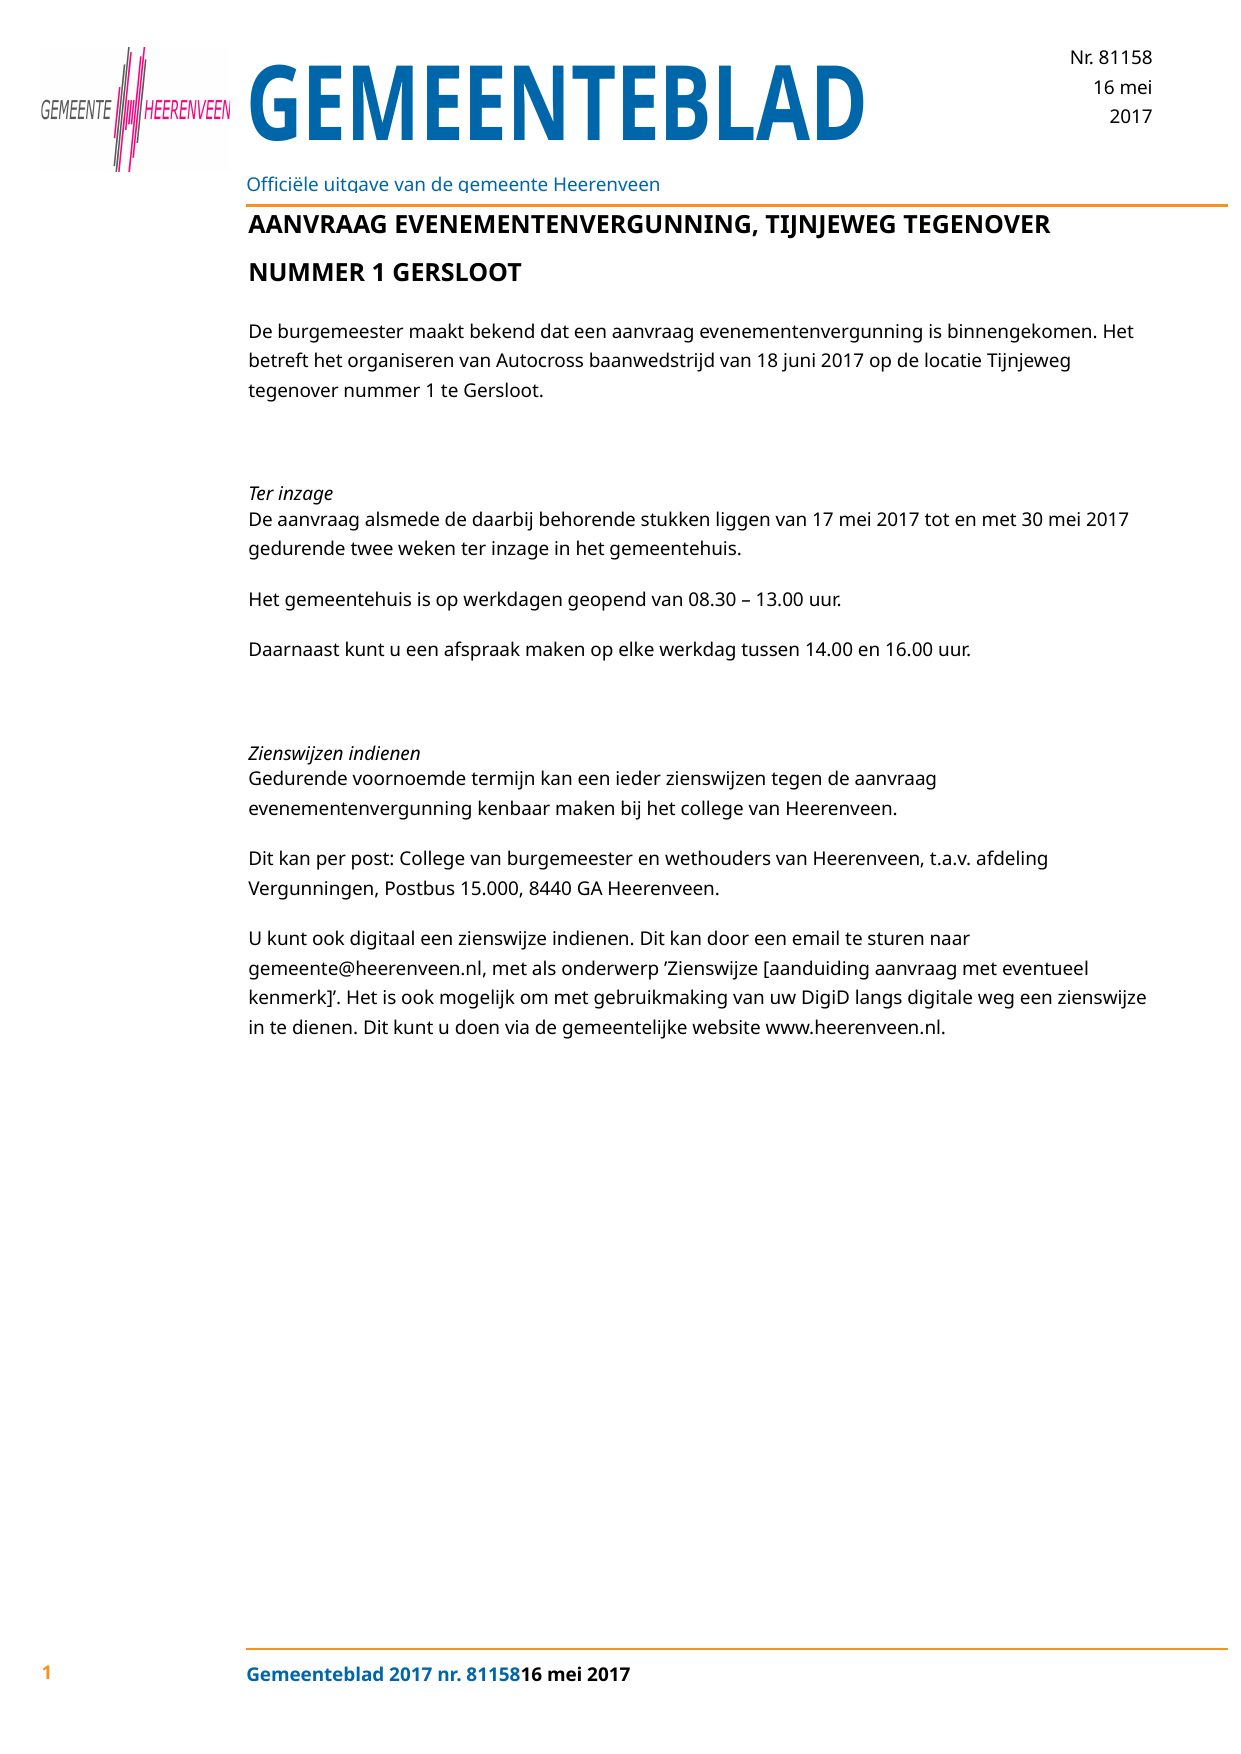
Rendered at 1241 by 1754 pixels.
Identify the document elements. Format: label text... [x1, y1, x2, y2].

text Daarnaast kunt u een afspraak maken op elke werkdag tussen 14.00 en 16.00 uur. [248, 636, 1152, 662]
text De aanvraag alsmede de daarbij behorende stukken liggen van 17 mei 2017 tot en met 30 mei 2017 gedurende twee weken ter inzage in het gemeentehuis. [248, 506, 1152, 561]
text AANVRAAG EVENEMENTENVERGUNNING, TIJNJEWEG TEGENOVER NUMMER 1 GERSLOOT [248, 207, 1152, 288]
text Gedurende voornoemde termijn kan een ieder zienswijzen tegen de aanvraag evenementenvergunning kenbaar maken bij het college van Heerenveen. [248, 765, 1152, 821]
picture [41, 47, 231, 172]
text De burgemeester maakt bekend dat een aanvraag evenementenvergunning is binnengekomen. Het betreft het organiseren van Autocross baanwedstrijd van 18 juni 2017 op de locatie Tijnjeweg tegenover nummer 1 te Gersloot. [248, 318, 1152, 403]
text Ter inzage [248, 480, 1152, 506]
text Het gemeentehuis is op werkdagen geopend van 08.30 – 13.00 uur. [248, 586, 1152, 612]
text U kunt ook digitaal een zienswijze indienen. Dit kan door een email te sturen naar gemeente@heerenveen.nl, met als onderwerp ’Zienswijze [aanduiding aanvraag met eventueel kenmerk]’. Het is ook mogelijk om met gebruikmaking van uw DigiD langs digitale weg een zienswijze in te dienen. Dit kunt u doen via de gemeentelijke website www.heerenveen.nl. [248, 925, 1152, 1040]
text Dit kan per post: College van burgemeester en wethouders van Heerenveen, t.a.v. afdeling Vergunningen, Postbus 15.000, 8440 GA Heerenveen. [248, 845, 1152, 901]
text Zienswijzen indienen [248, 740, 1152, 765]
